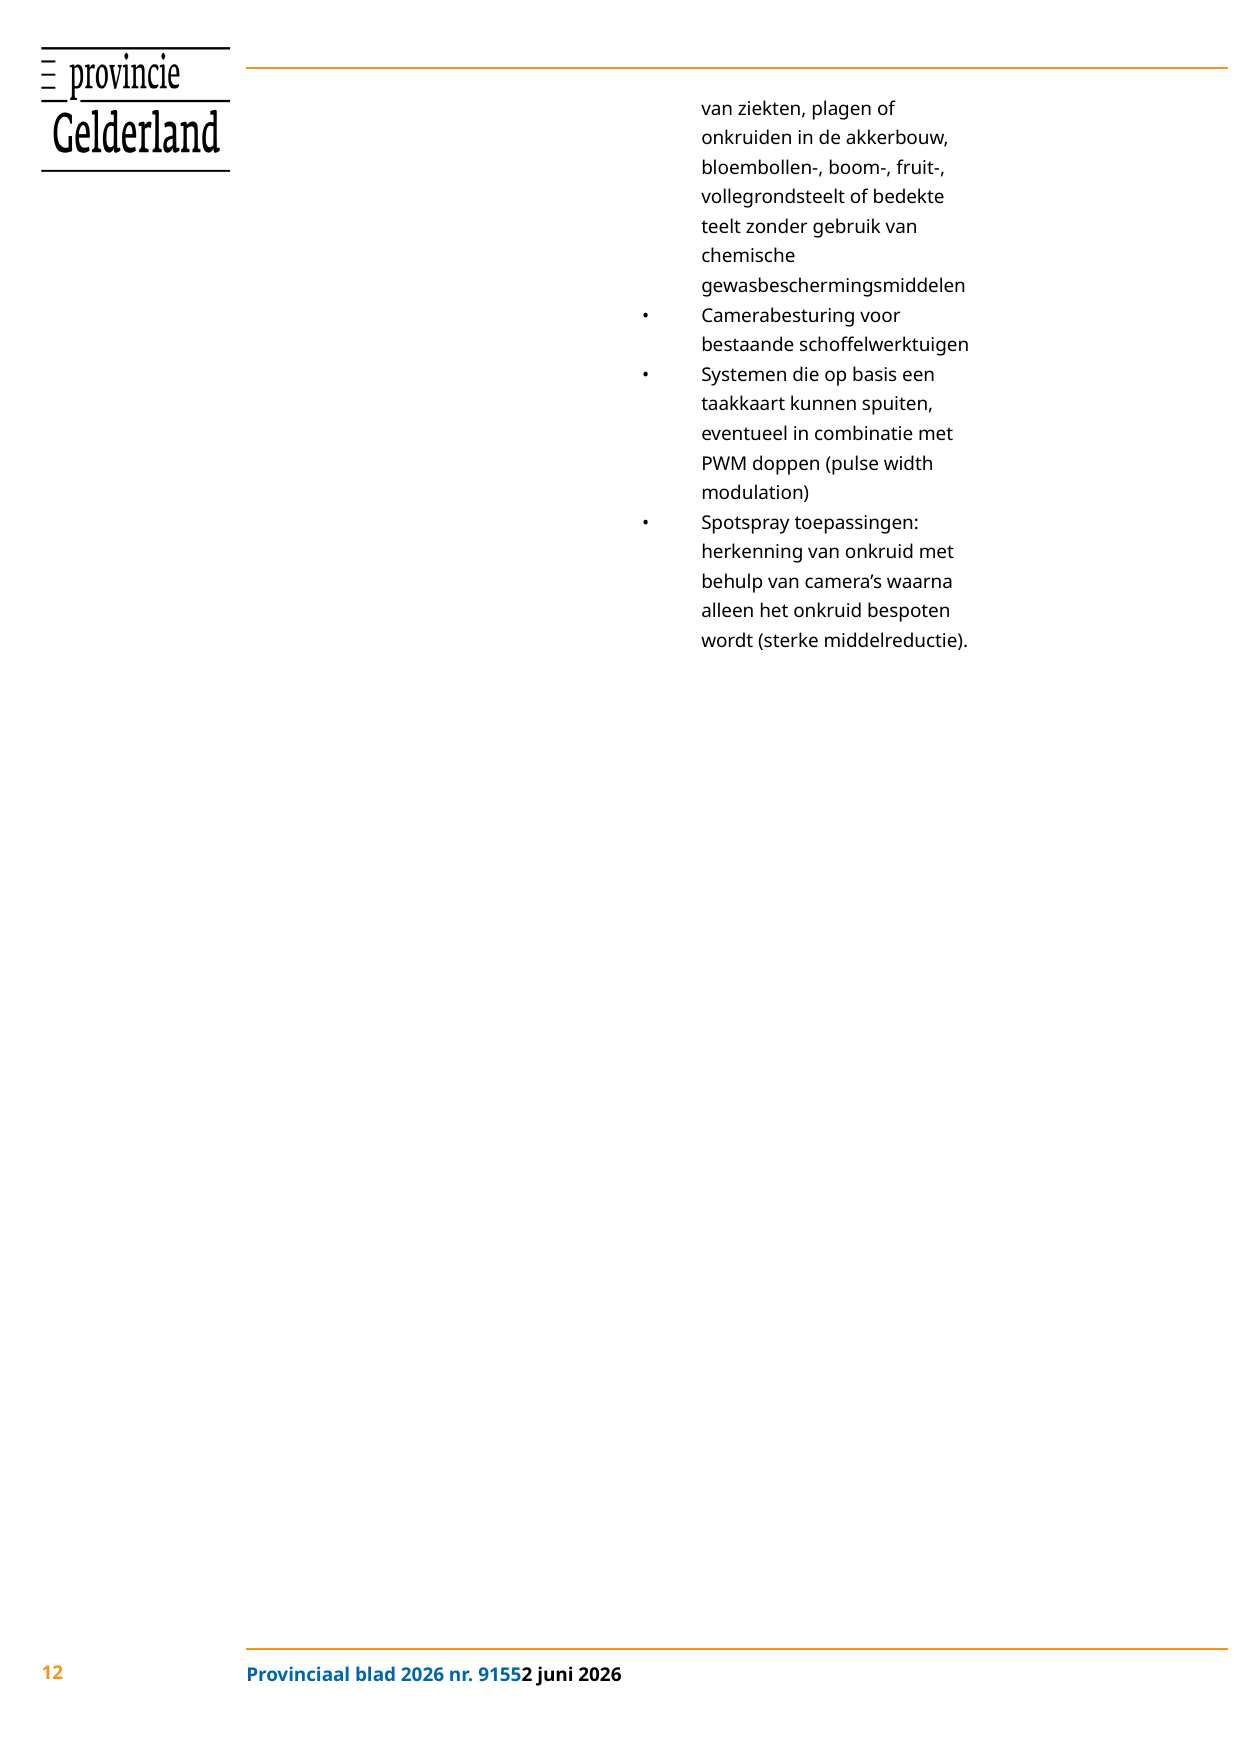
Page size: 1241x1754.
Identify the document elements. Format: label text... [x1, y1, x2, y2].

table_cell [248, 95, 426, 653]
table_cell van ziekten, plagen of onkruiden in de akkerbouw, bloembollen-, boom-, fruit-, vollegrondsteelt of bedekte teelt zonder gebruik van chemische gewasbeschermingsmiddelen Camerabesturing voor bestaande schoffelwerktuigen Systemen die op basis een taakkaart kunnen spuiten, eventueel in combinatie met PWM doppen (pulse width modulation) Spotspray toepassingen: herkenning van onkruid met behulp van camera’s waarna alleen het onkruid bespoten wordt (sterke middelreductie). [642, 95, 974, 653]
picture [41, 47, 231, 172]
table_cell [974, 95, 1152, 653]
table_cell [426, 95, 642, 653]
